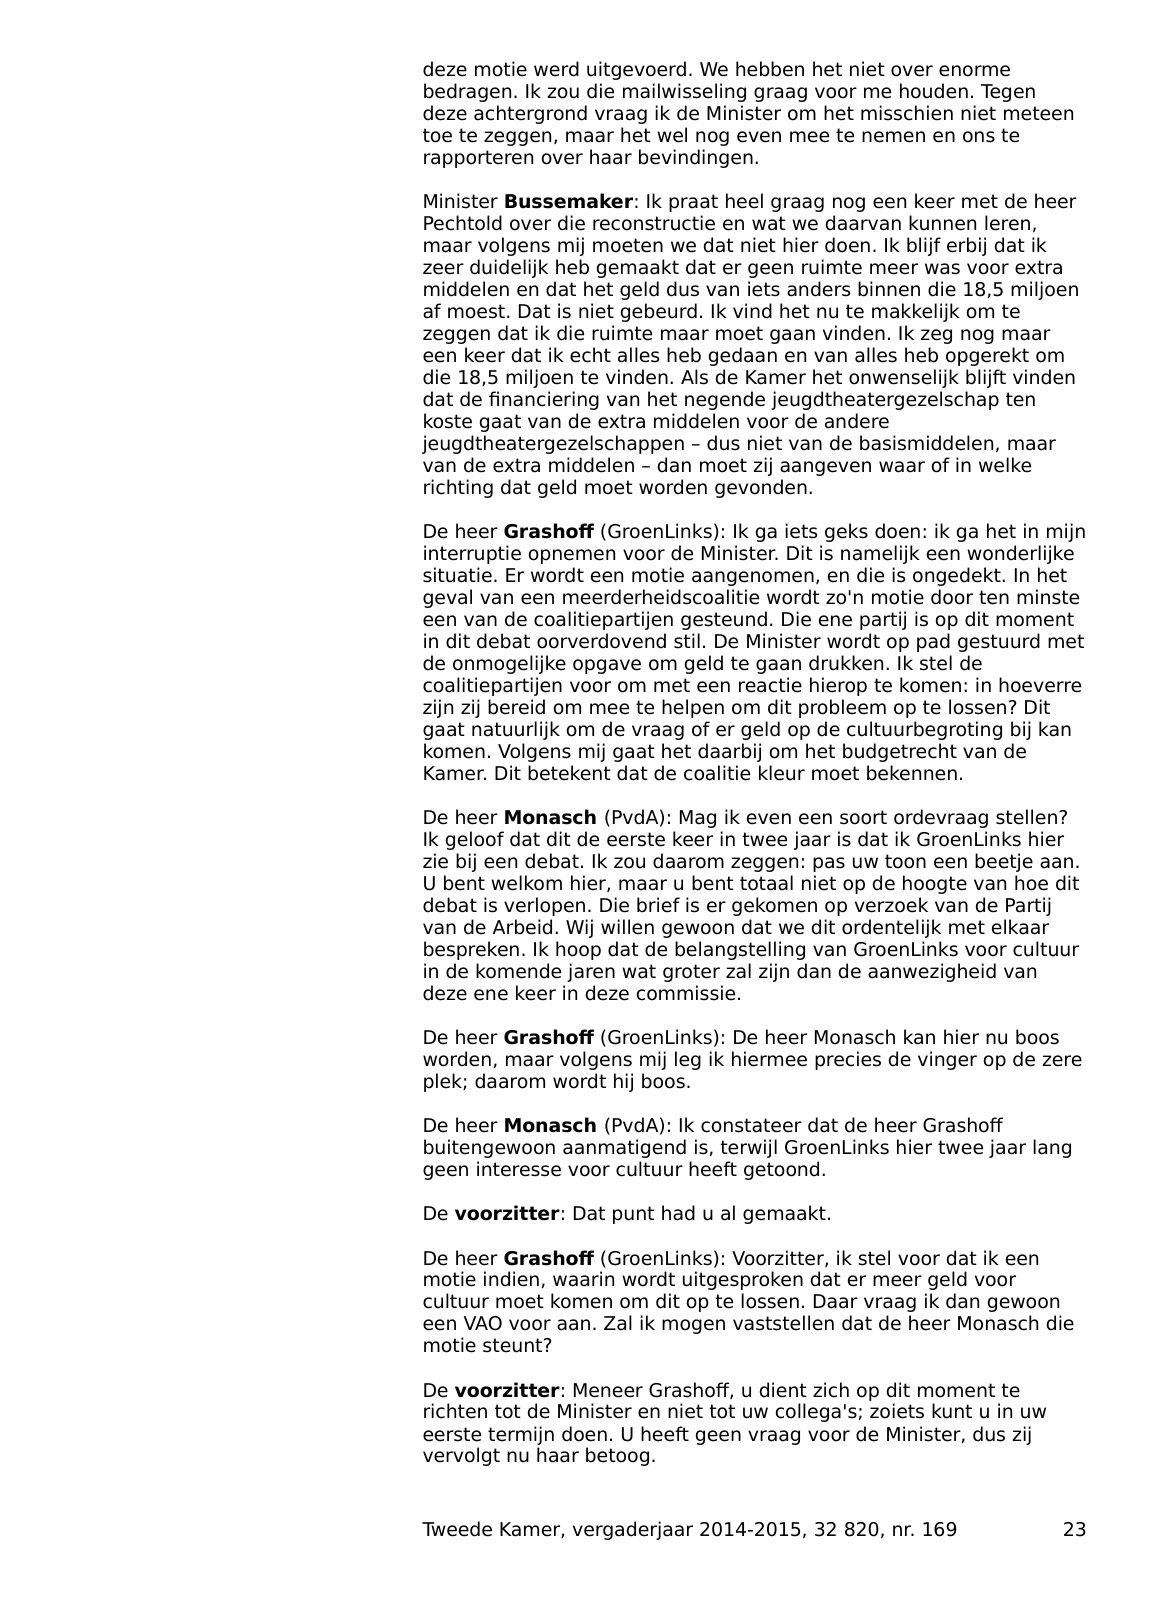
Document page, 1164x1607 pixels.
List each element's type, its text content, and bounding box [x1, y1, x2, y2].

text De heer Monasch (PvdA): Mag ik even een soort ordevraag stellen? Ik geloof dat dit de eerste keer in twee jaar is dat ik GroenLinks hier zie bij een debat. Ik zou daarom zeggen: pas uw toon een beetje aan. U bent welkom hier, maar u bent totaal niet op de hoogte van hoe dit debat is verlopen. Die brief is er gekomen op verzoek van de Partij van de Arbeid. Wij willen gewoon dat we dit ordentelijk met elkaar bespreken. Ik hoop dat de belangstelling van GroenLinks voor cultuur in de komende jaren wat groter zal zijn dan de aanwezigheid van deze ene keer in deze commissie. [422, 807, 1087, 1005]
text De heer Grashoff (GroenLinks): Voorzitter, ik stel voor dat ik een motie indien, waarin wordt uitgesproken dat er meer geld voor cultuur moet komen om dit op te lossen. Daar vraag ik dan gewoon een VAO voor aan. Zal ik mogen vaststellen dat de heer Monasch die motie steunt? [422, 1247, 1087, 1357]
text De heer Grashoff (GroenLinks): De heer Monasch kan hier nu boos worden, maar volgens mij leg ik hiermee precies de vinger op de zere plek; daarom wordt hij boos. [422, 1027, 1087, 1093]
text De heer Grashoff (GroenLinks): Ik ga iets geks doen: ik ga het in mijn interruptie opnemen voor de Minister. Dit is namelijk een wonderlijke situatie. Er wordt een motie aangenomen, en die is ongedekt. In het geval van een meerderheidscoalitie wordt zo'n motie door ten minste een van de coalitiepartijen gesteund. Die ene partij is op dit moment in dit debat oorverdovend stil. De Minister wordt op pad gestuurd met de onmogelijke opgave om geld te gaan drukken. Ik stel de coalitiepartijen voor om met een reactie hierop te komen: in hoeverre zijn zij bereid om mee te helpen om dit probleem op te lossen? Dit gaat natuurlijk om de vraag of er geld op de cultuurbegroting bij kan komen. Volgens mij gaat het daarbij om het budgetrecht van de Kamer. Dit betekent dat de coalitie kleur moet bekennen. [422, 521, 1087, 785]
text Minister Bussemaker: Ik praat heel graag nog een keer met de heer Pechtold over die reconstructie en wat we daarvan kunnen leren, maar volgens mij moeten we dat niet hier doen. Ik blijf erbij dat ik zeer duidelijk heb gemaakt dat er geen ruimte meer was voor extra middelen en dat het geld dus van iets anders binnen die 18,5 miljoen af moest. Dat is niet gebeurd. Ik vind het nu te makkelijk om te zeggen dat ik die ruimte maar moet gaan vinden. Ik zeg nog maar een keer dat ik echt alles heb gedaan en van alles heb opgerekt om die 18,5 miljoen te vinden. Als de Kamer het onwenselijk blijft vinden dat de financiering van het negende jeugdtheatergezelschap ten koste gaat van de extra middelen voor de andere jeugdtheatergezelschappen – dus niet van de basismiddelen, maar van de extra middelen – dan moet zij aangeven waar of in welke richting dat geld moet worden gevonden. [422, 191, 1087, 499]
text De voorzitter: Meneer Grashoff, u dient zich op dit moment te richten tot de Minister en niet tot uw collega's; zoiets kunt u in uw eerste termijn doen. U heeft geen vraag voor de Minister, dus zij vervolgt nu haar betoog. [422, 1379, 1087, 1467]
text De heer Monasch (PvdA): Ik constateer dat de heer Grashoff buitengewoon aanmatigend is, terwijl GroenLinks hier twee jaar lang geen interesse voor cultuur heeft getoond. [422, 1115, 1087, 1181]
text De voorzitter: Dat punt had u al gemaakt. [422, 1203, 1087, 1225]
text deze motie werd uitgevoerd. We hebben het niet over enorme bedragen. Ik zou die mailwisseling graag voor me houden. Tegen deze achtergrond vraag ik de Minister om het misschien niet meteen toe te zeggen, maar het wel nog even mee te nemen en ons te rapporteren over haar bevindingen. [422, 59, 1087, 169]
